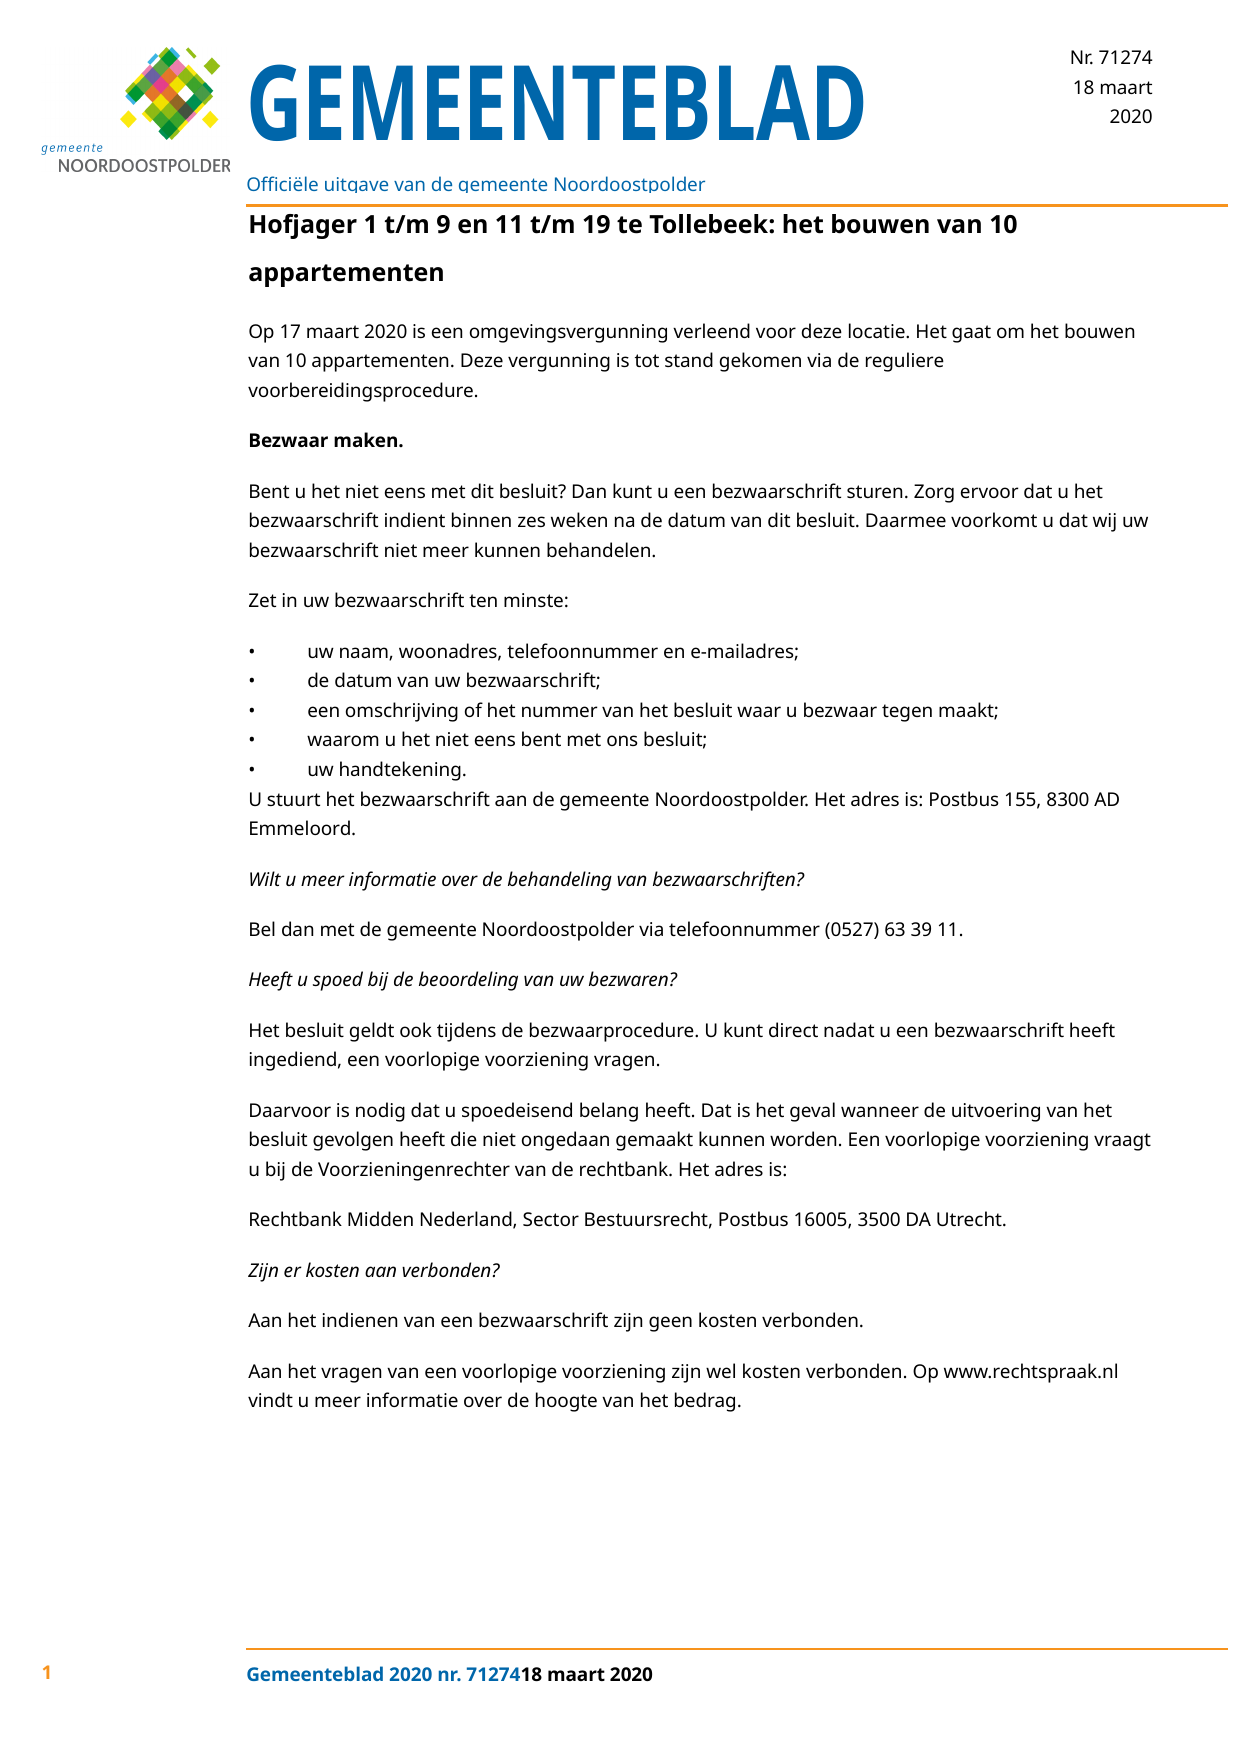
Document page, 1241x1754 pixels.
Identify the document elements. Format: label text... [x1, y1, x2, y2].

list uw naam, woonadres, telefoonnummer en e-mailadres; [248, 638, 1152, 664]
list uw handtekening. [248, 756, 1152, 782]
text Hofjager 1 t/m 9 en 11 t/m 19 te Tollebeek: het bouwen van 10 appartementen [248, 207, 1152, 288]
text Op 17 maart 2020 is een omgevingsvergunning verleend voor deze locatie. Het gaat om het bouwen van 10 appartementen. Deze vergunning is tot stand gekomen via de reguliere voorbereidingsprocedure. [248, 318, 1152, 403]
list waarom u het niet eens bent met ons besluit; [248, 727, 1152, 752]
picture [41, 47, 231, 172]
text Het besluit geldt ook tijdens de bezwaarprocedure. U kunt direct nadat u een bezwaarschrift heeft ingediend, een voorlopige voorziening vragen. [248, 1017, 1152, 1072]
text Bent u het niet eens met dit besluit? Dan kunt u een bezwaarschrift sturen. Zorg ervoor dat u het bezwaarschrift indient binnen zes weken na de datum van dit besluit. Daarmee voorkomt u dat wij uw bezwaarschrift niet meer kunnen behandelen. [248, 478, 1152, 563]
text Bezwaar maken. [248, 427, 1152, 453]
text Zet in uw bezwaarschrift ten minste: [248, 587, 1152, 613]
text Rechtbank Midden Nederland, Sector Bestuursrecht, Postbus 16005, 3500 DA Utrecht. [248, 1207, 1152, 1232]
text Wilt u meer informatie over de behandeling van bezwaarschriften? [248, 866, 1152, 892]
list een omschrijving of het nummer van het besluit waar u bezwaar tegen maakt; [248, 697, 1152, 723]
text Aan het vragen van een voorlopige voorziening zijn wel kosten verbonden. Op www.rechtspraak.nl vindt u meer informatie over de hoogte van het bedrag. [248, 1358, 1152, 1413]
text U stuurt het bezwaarschrift aan de gemeente Noordoostpolder. Het adres is: Postbus 155, 8300 AD Emmeloord. [248, 786, 1152, 841]
text Daarvoor is nodig dat u spoedeisend belang heeft. Dat is het geval wanneer de uitvoering van het besluit gevolgen heeft die niet ongedaan gemaakt kunnen worden. Een voorlopige voorziening vraagt u bij de Voorzieningenrechter van de rechtbank. Het adres is: [248, 1097, 1152, 1182]
text Aan het indienen van een bezwaarschrift zijn geen kosten verbonden. [248, 1307, 1152, 1333]
text Heeft u spoed bij de beoordeling van uw bezwaren? [248, 967, 1152, 992]
text Zijn er kosten aan verbonden? [248, 1257, 1152, 1283]
text Bel dan met de gemeente Noordoostpolder via telefoonnummer (0527) 63 39 11. [248, 916, 1152, 942]
list de datum van uw bezwaarschrift; [248, 667, 1152, 693]
